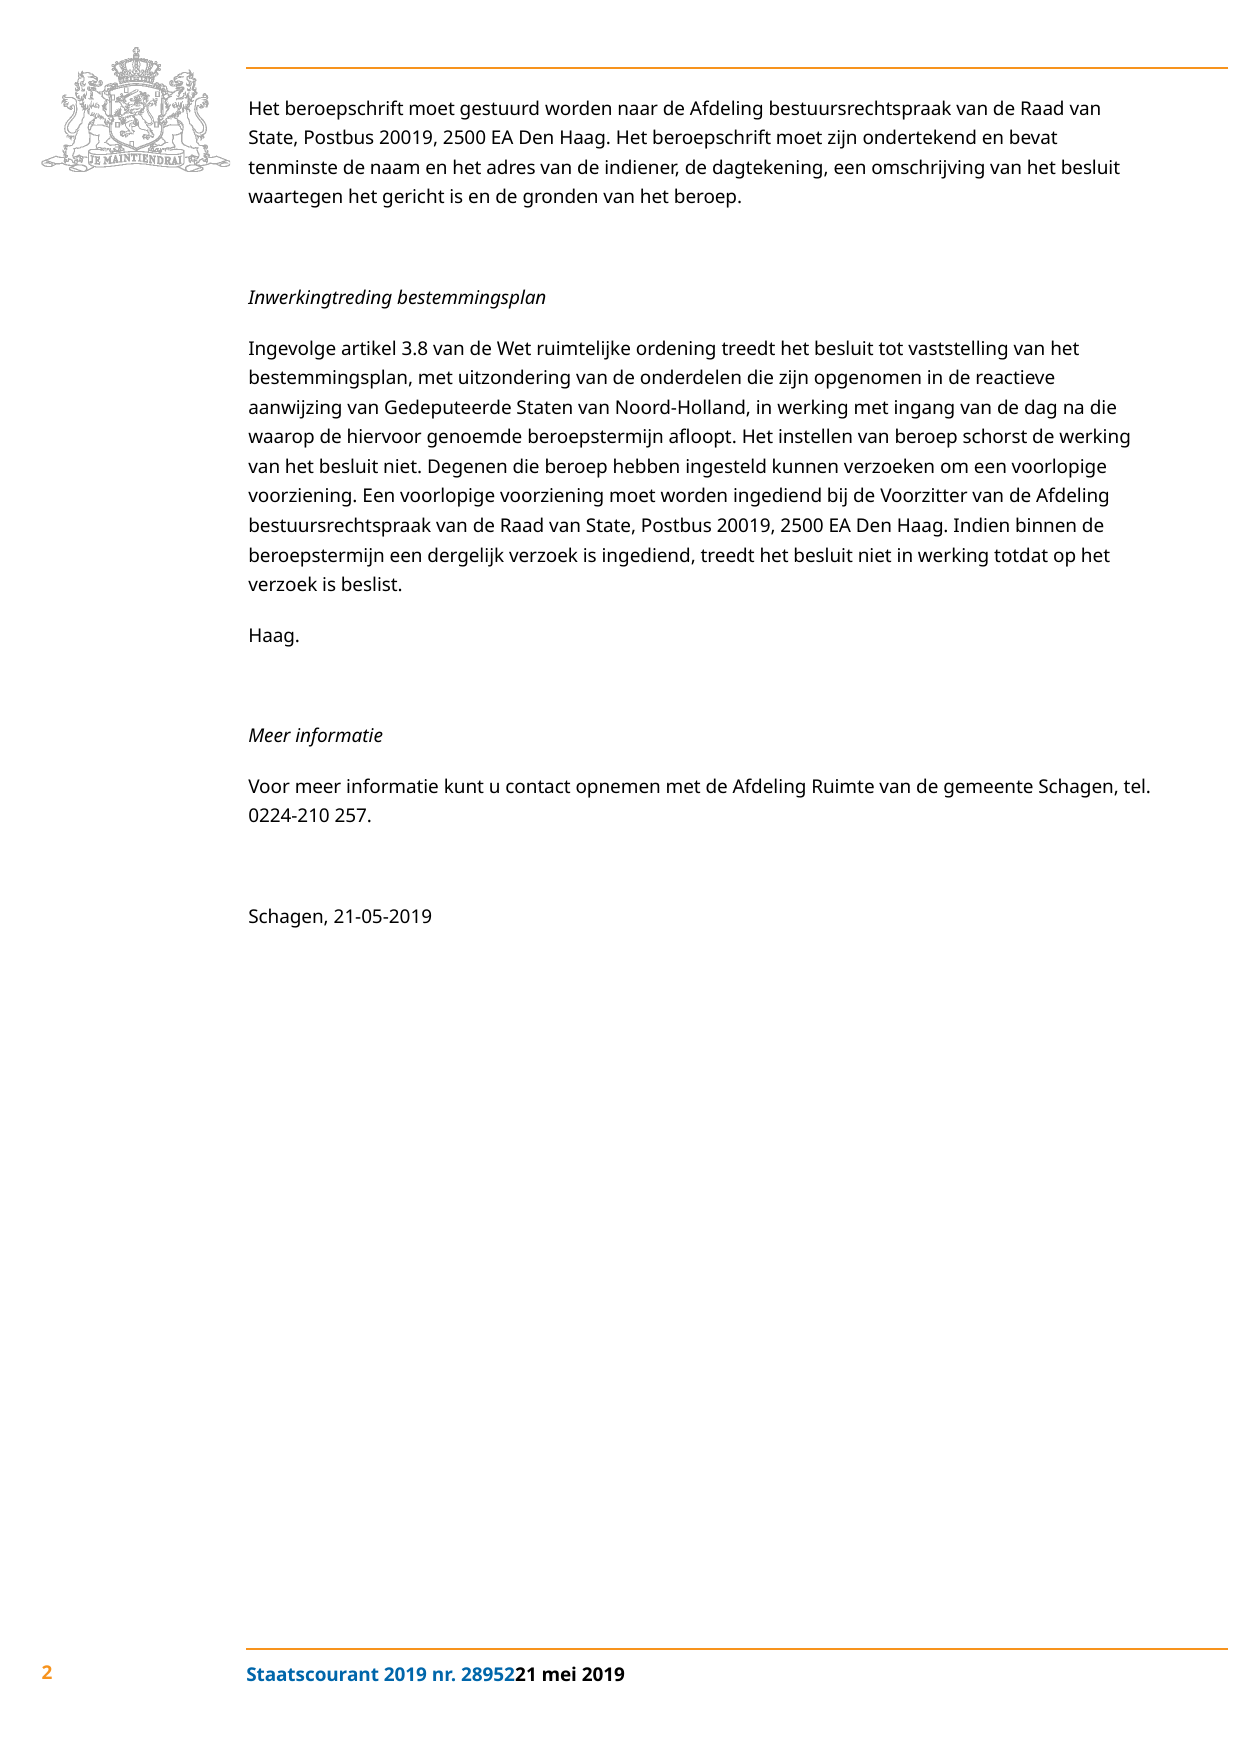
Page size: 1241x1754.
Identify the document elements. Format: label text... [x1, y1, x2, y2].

text Meer informatie [248, 723, 1152, 748]
text Ingevolge artikel 3.8 van de Wet ruimtelijke ordening treedt het besluit tot vaststelling van het bestemmingsplan, met uitzondering van de onderdelen die zijn opgenomen in de reactieve aanwijzing van Gedeputeerde Staten van Noord-Holland, in werking met ingang van de dag na die waarop de hiervoor genoemde beroepstermijn afloopt. Het instellen van beroep schorst de werking van het besluit niet. Degenen die beroep hebben ingesteld kunnen verzoeken om een voorlopige voorziening. Een voorlopige voorziening moet worden ingediend bij de Voorzitter van de Afdeling bestuursrechtspraak van de Raad van State, Postbus 20019, 2500 EA Den Haag. Indien binnen de beroepstermijn een dergelijk verzoek is ingediend, treedt het besluit niet in werking totdat op het verzoek is beslist. [248, 335, 1152, 597]
picture [41, 47, 231, 172]
text Haag. [248, 622, 1152, 648]
text Het beroepschrift moet gestuurd worden naar de Afdeling bestuursrechtspraak van de Raad van State, Postbus 20019, 2500 EA Den Haag. Het beroepschrift moet zijn ondertekend en bevat tenminste de naam en het adres van de indiener, de dagtekening, een omschrijving van het besluit waartegen het gericht is en de gronden van het beroep. [248, 95, 1152, 209]
text Schagen, 21-05-2019 [248, 903, 1152, 929]
text Voor meer informatie kunt u contact opnemen met de Afdeling Ruimte van de gemeente Schagen, tel. 0224-210 257. [248, 773, 1152, 828]
text Inwerkingtreding bestemmingsplan [248, 284, 1152, 310]
